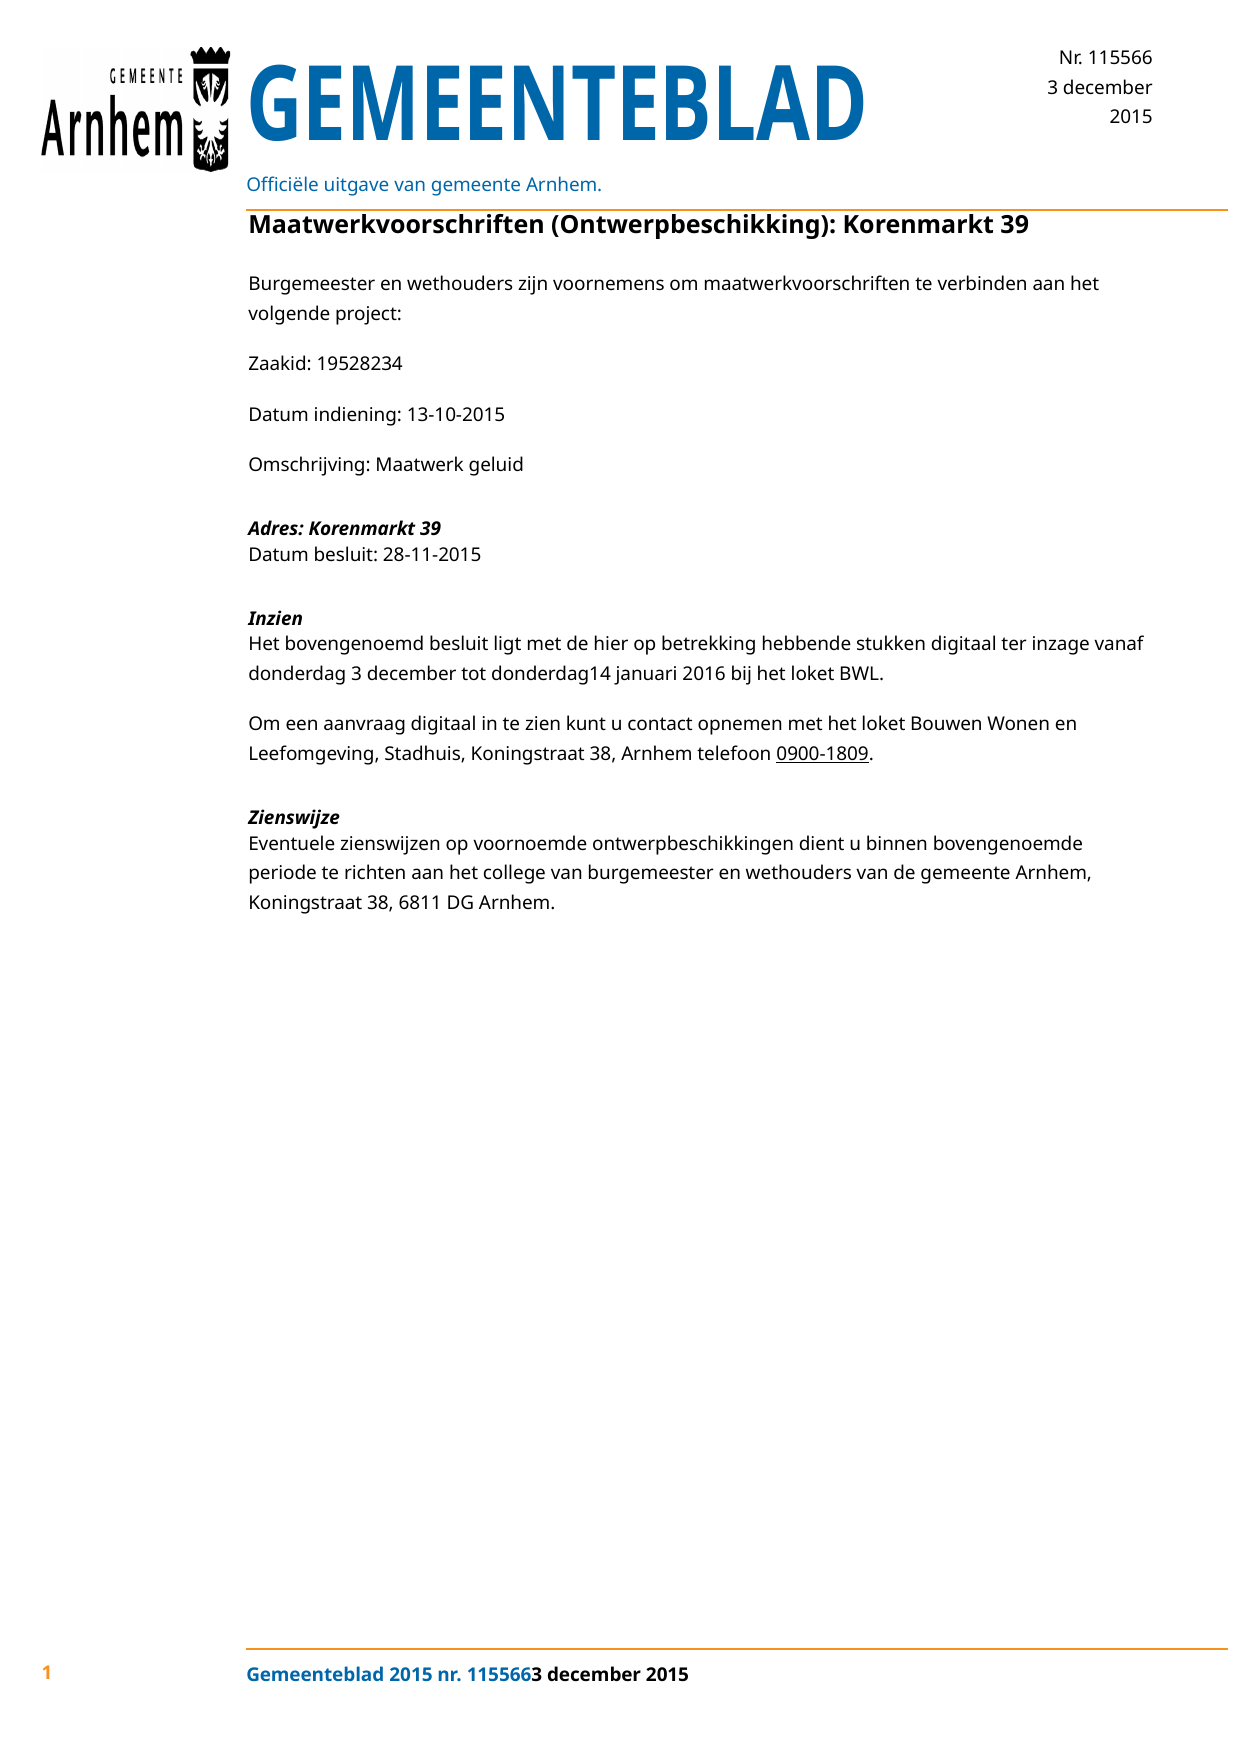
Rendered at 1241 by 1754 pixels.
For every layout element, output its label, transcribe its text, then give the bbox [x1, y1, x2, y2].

text Inzien [248, 605, 1152, 631]
text Zaakid: 19528234 [248, 350, 1152, 376]
text Maatwerkvoorschriften (Ontwerpbeschikking): Korenmarkt 39 [248, 211, 1152, 241]
text Zienswijze [248, 804, 1152, 830]
picture [41, 47, 231, 172]
text Eventuele zienswijzen op voornoemde ontwerpbeschikkingen dient u binnen bovengenoemde periode te richten aan het college van burgemeester en wethouders van de gemeente Arnhem, Koningstraat 38, 6811 DG Arnhem. [248, 830, 1152, 915]
text Het bovengenoemd besluit ligt met de hier op betrekking hebbende stukken digitaal ter inzage vanaf donderdag 3 december tot donderdag14 januari 2016 bij het loket BWL. [248, 631, 1152, 686]
text Burgemeester en wethouders zijn voornemens om maatwerkvoorschriften te verbinden aan het volgende project: [248, 270, 1152, 326]
text Omschrijving: Maatwerk geluid [248, 451, 1152, 477]
text Datum besluit: 28-11-2015 [248, 541, 1152, 567]
text Om een aanvraag digitaal in te zien kunt u contact opnemen met het loket Bouwen Wonen en Leefomgeving, Stadhuis, Koningstraat 38, Arnhem telefoon 0900-1809. [248, 711, 1152, 766]
text Adres: Korenmarkt 39 [248, 515, 1152, 541]
text Datum indiening: 13-10-2015 [248, 401, 1152, 426]
